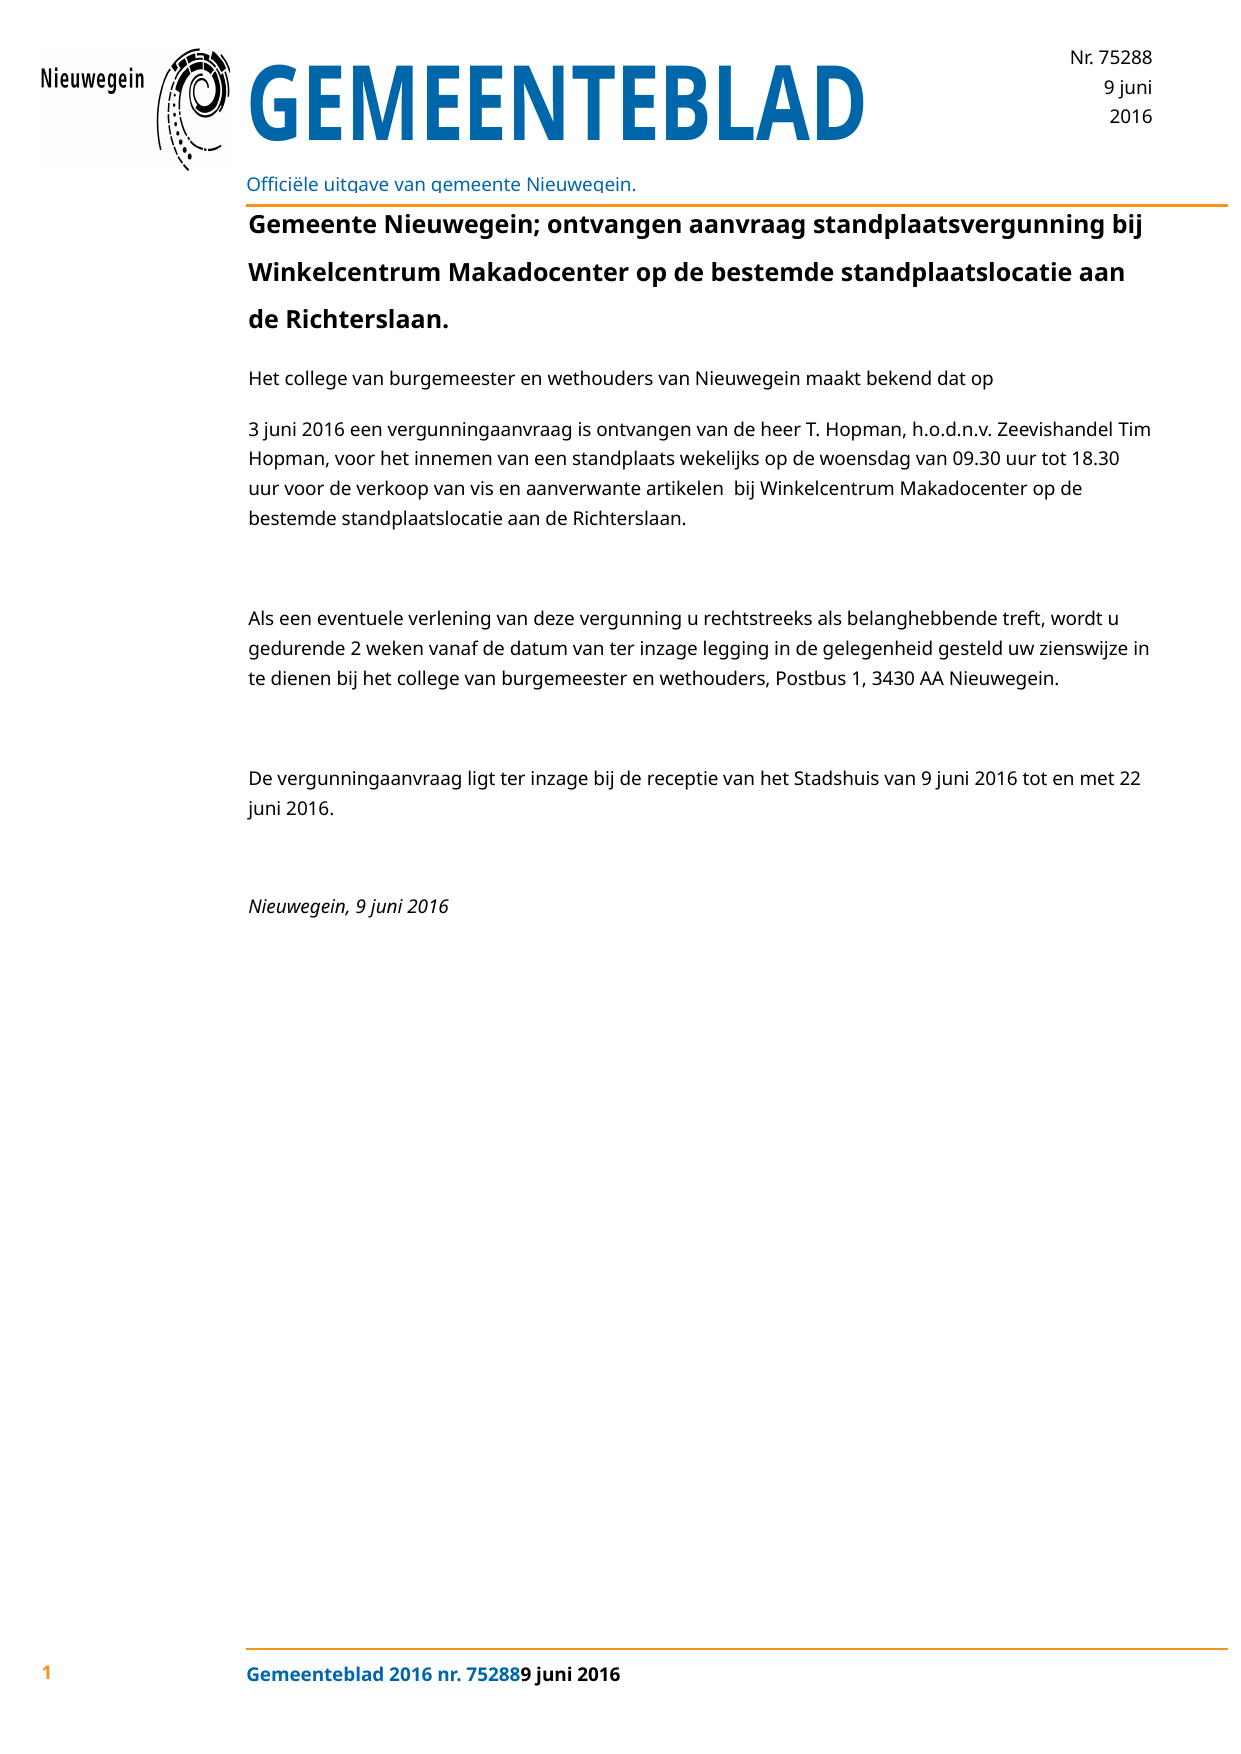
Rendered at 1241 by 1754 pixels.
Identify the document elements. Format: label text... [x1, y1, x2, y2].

text De vergunningaanvraag ligt ter inzage bij de receptie van het Stadshuis van 9 juni 2016 tot en met 22 juni 2016. [248, 766, 1152, 821]
text 3 juni 2016 een vergunningaanvraag is ontvangen van de heer T. Hopman, h.o.d.n.v. Zeevishandel Tim Hopman, voor het innemen van een standplaats wekelijks op de woensdag van 09.30 uur tot 18.30 uur voor de verkoop van vis en aanverwante artikelen bij Winkelcentrum Makadocenter op de bestemde standplaatslocatie aan de Richterslaan. [248, 416, 1152, 530]
picture [41, 47, 231, 172]
text Nieuwegein, 9 juni 2016 [248, 893, 1152, 919]
text Gemeente Nieuwegein; ontvangen aanvraag standplaatsvergunning bij Winkelcentrum Makadocenter op de bestemde standplaatslocatie aan de Richterslaan. [248, 207, 1152, 336]
text Als een eventuele verlening van deze vergunning u rechtstreeks als belanghebbende treft, wordt u gedurende 2 weken vanaf de datum van ter inzage legging in de gelegenheid gesteld uw zienswijze in te dienen bij het college van burgemeester en wethouders, Postbus 1, 3430 AA Nieuwegein. [248, 606, 1152, 690]
text Het college van burgemeester en wethouders van Nieuwegein maakt bekend dat op [248, 366, 1152, 391]
